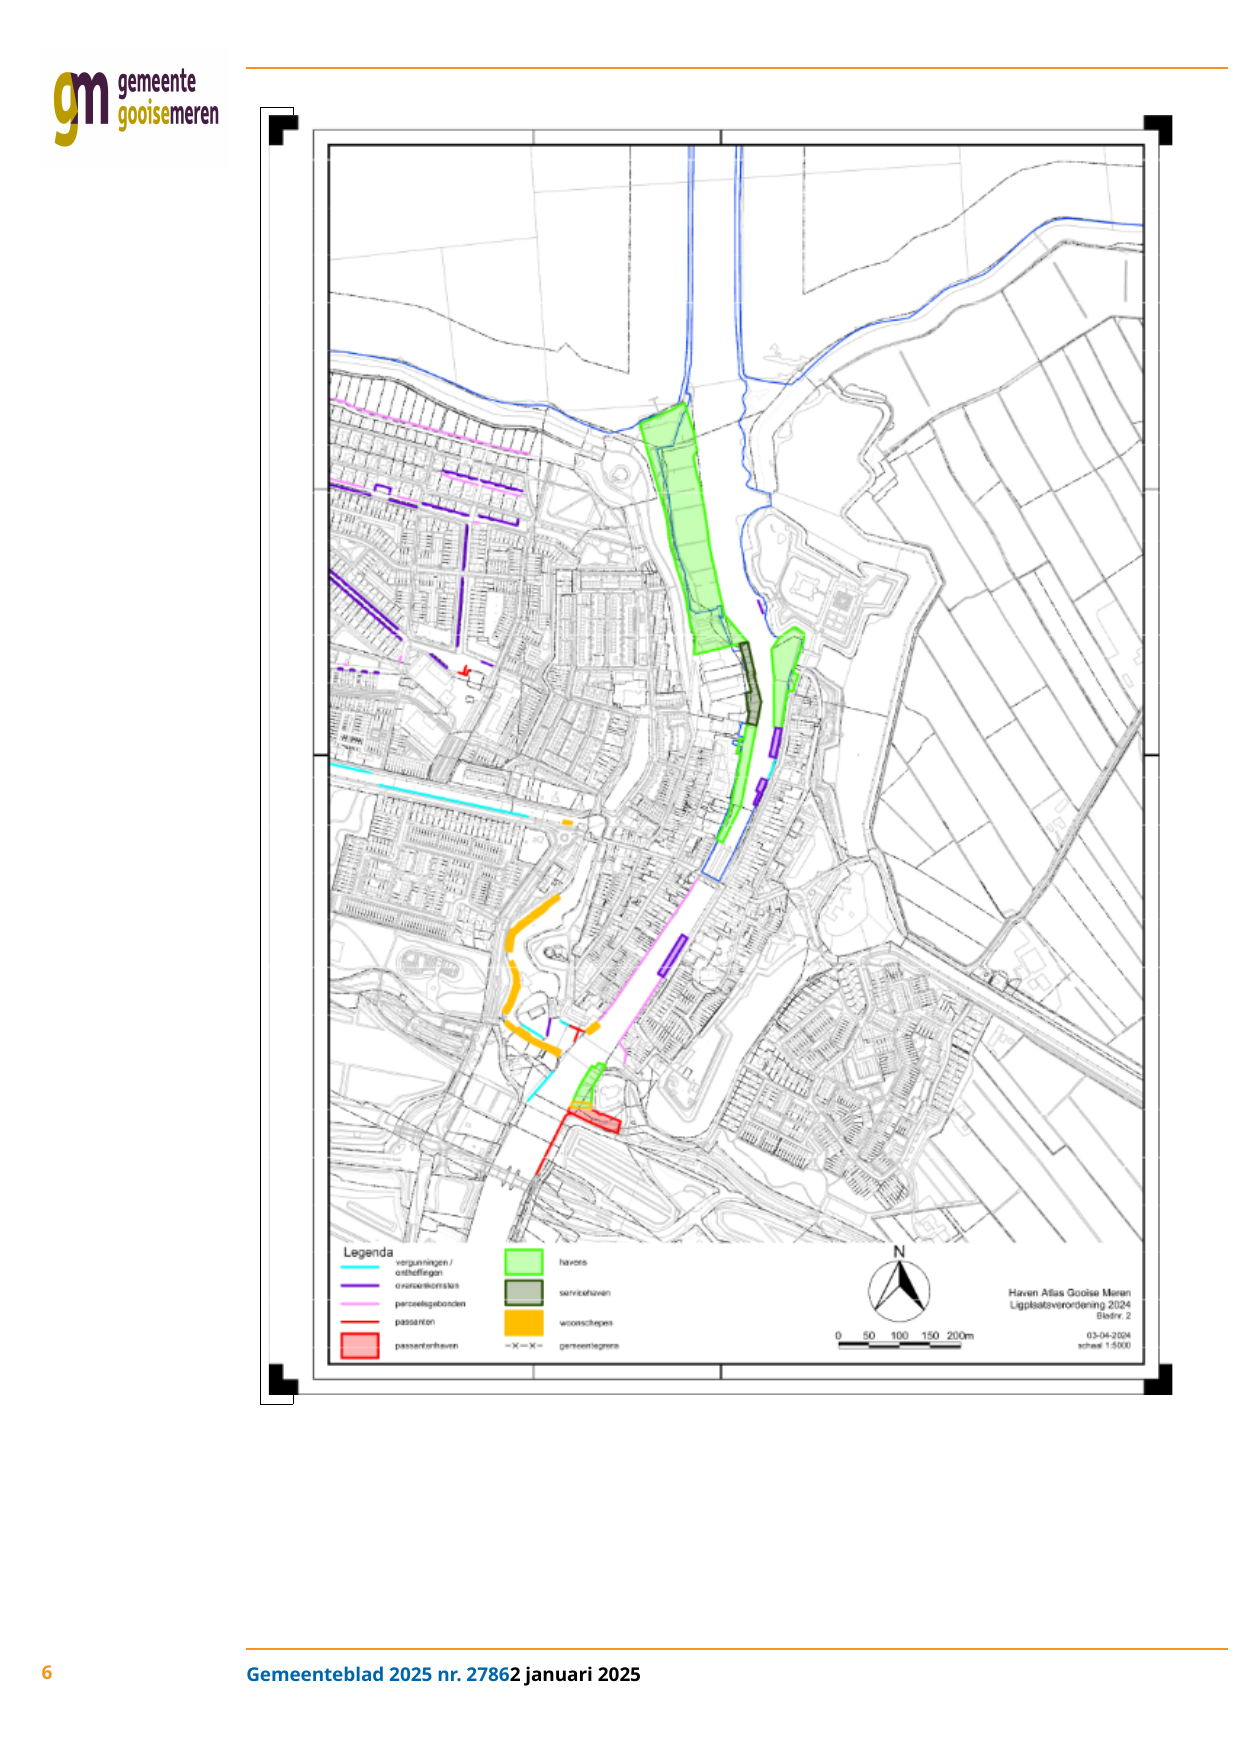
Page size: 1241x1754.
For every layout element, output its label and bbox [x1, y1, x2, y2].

picture [41, 47, 231, 172]
picture [268, 115, 1173, 1395]
